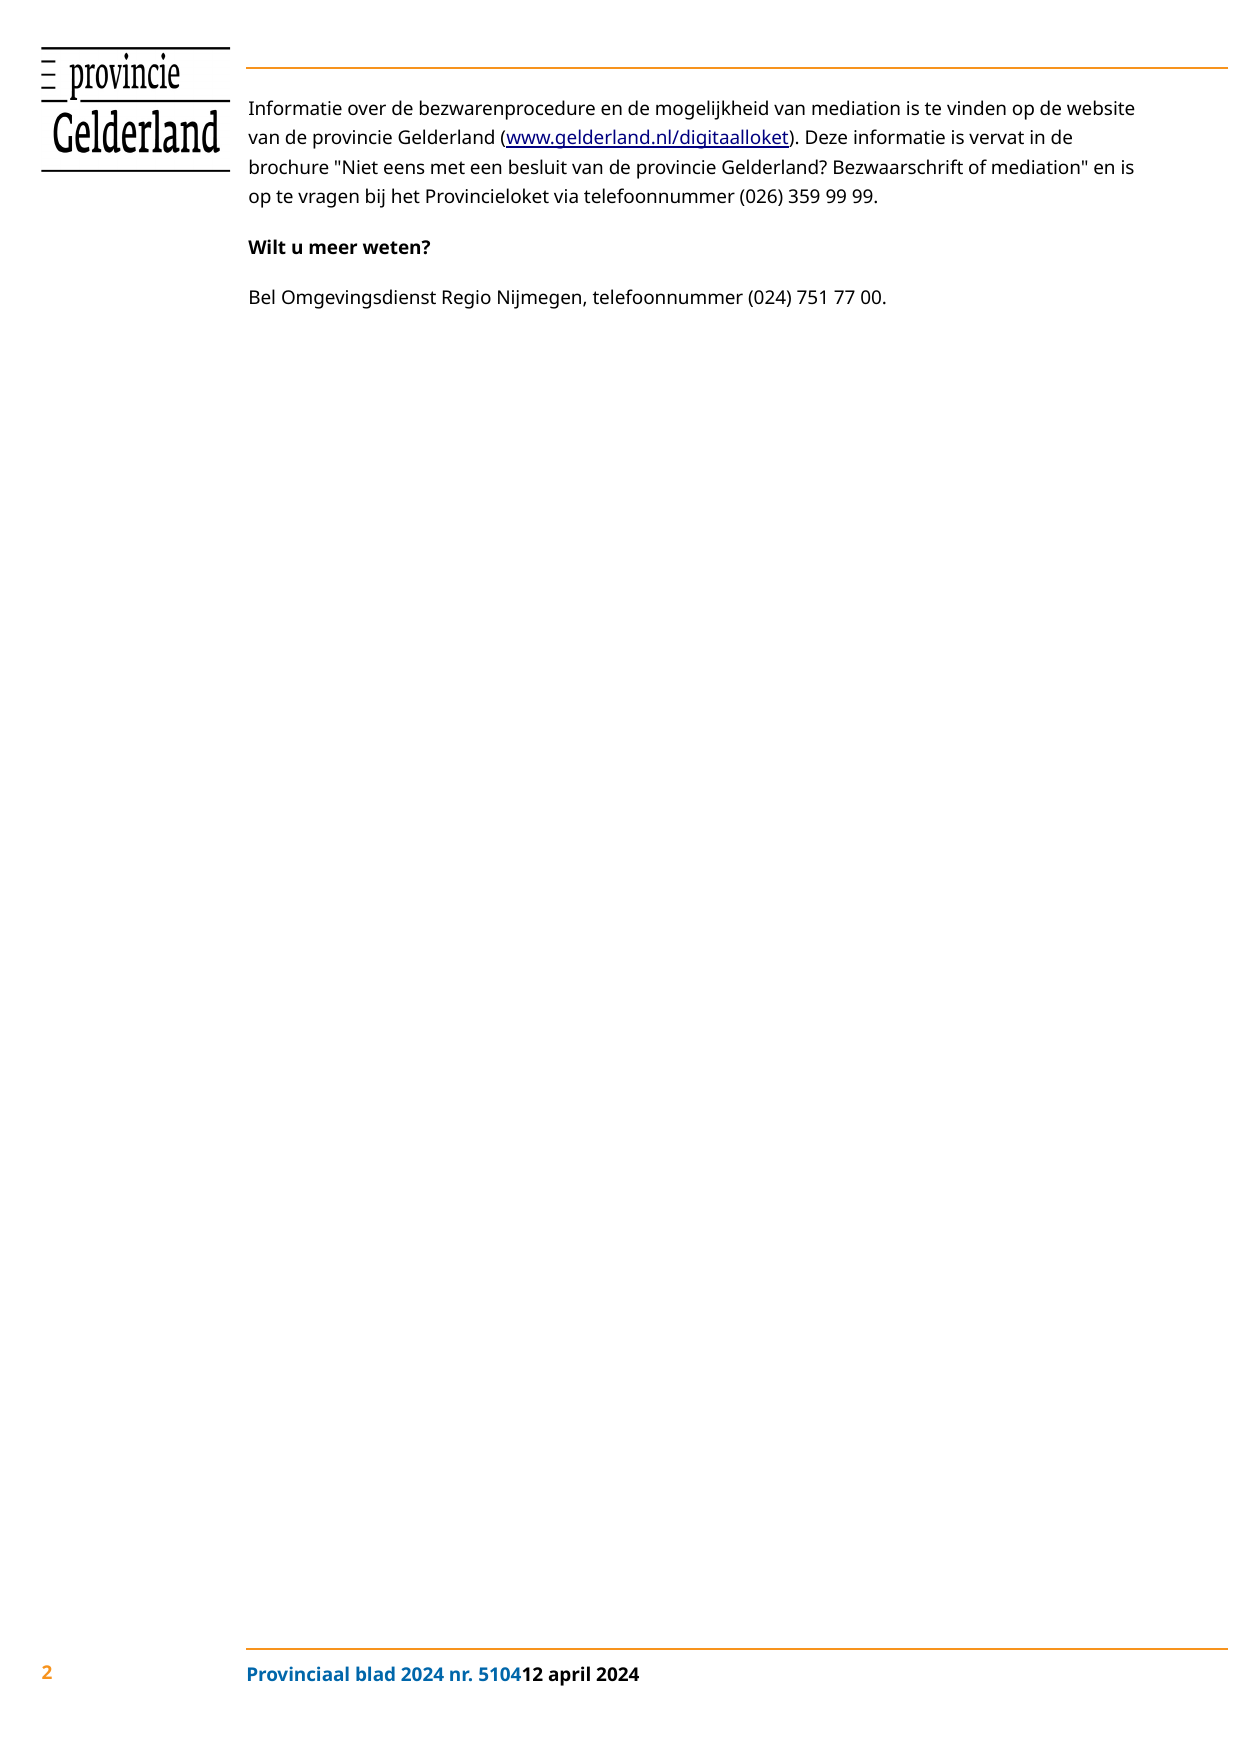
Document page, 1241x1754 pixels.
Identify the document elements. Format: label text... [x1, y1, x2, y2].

text Informatie over de bezwarenprocedure en de mogelijkheid van mediation is te vinden op de website van de provincie Gelderland (www.gelderland.nl/digitaalloket). Deze informatie is vervat in de brochure "Niet eens met een besluit van de provincie Gelderland? Bezwaarschrift of mediation" en is op te vragen bij het Provincieloket via telefoonnummer (026) 359 99 99. [248, 95, 1152, 209]
picture [41, 47, 231, 172]
text Bel Omgevingsdienst Regio Nijmegen, telefoonnummer (024) 751 77 00. [248, 284, 1152, 310]
text Wilt u meer weten? [248, 234, 1152, 260]
